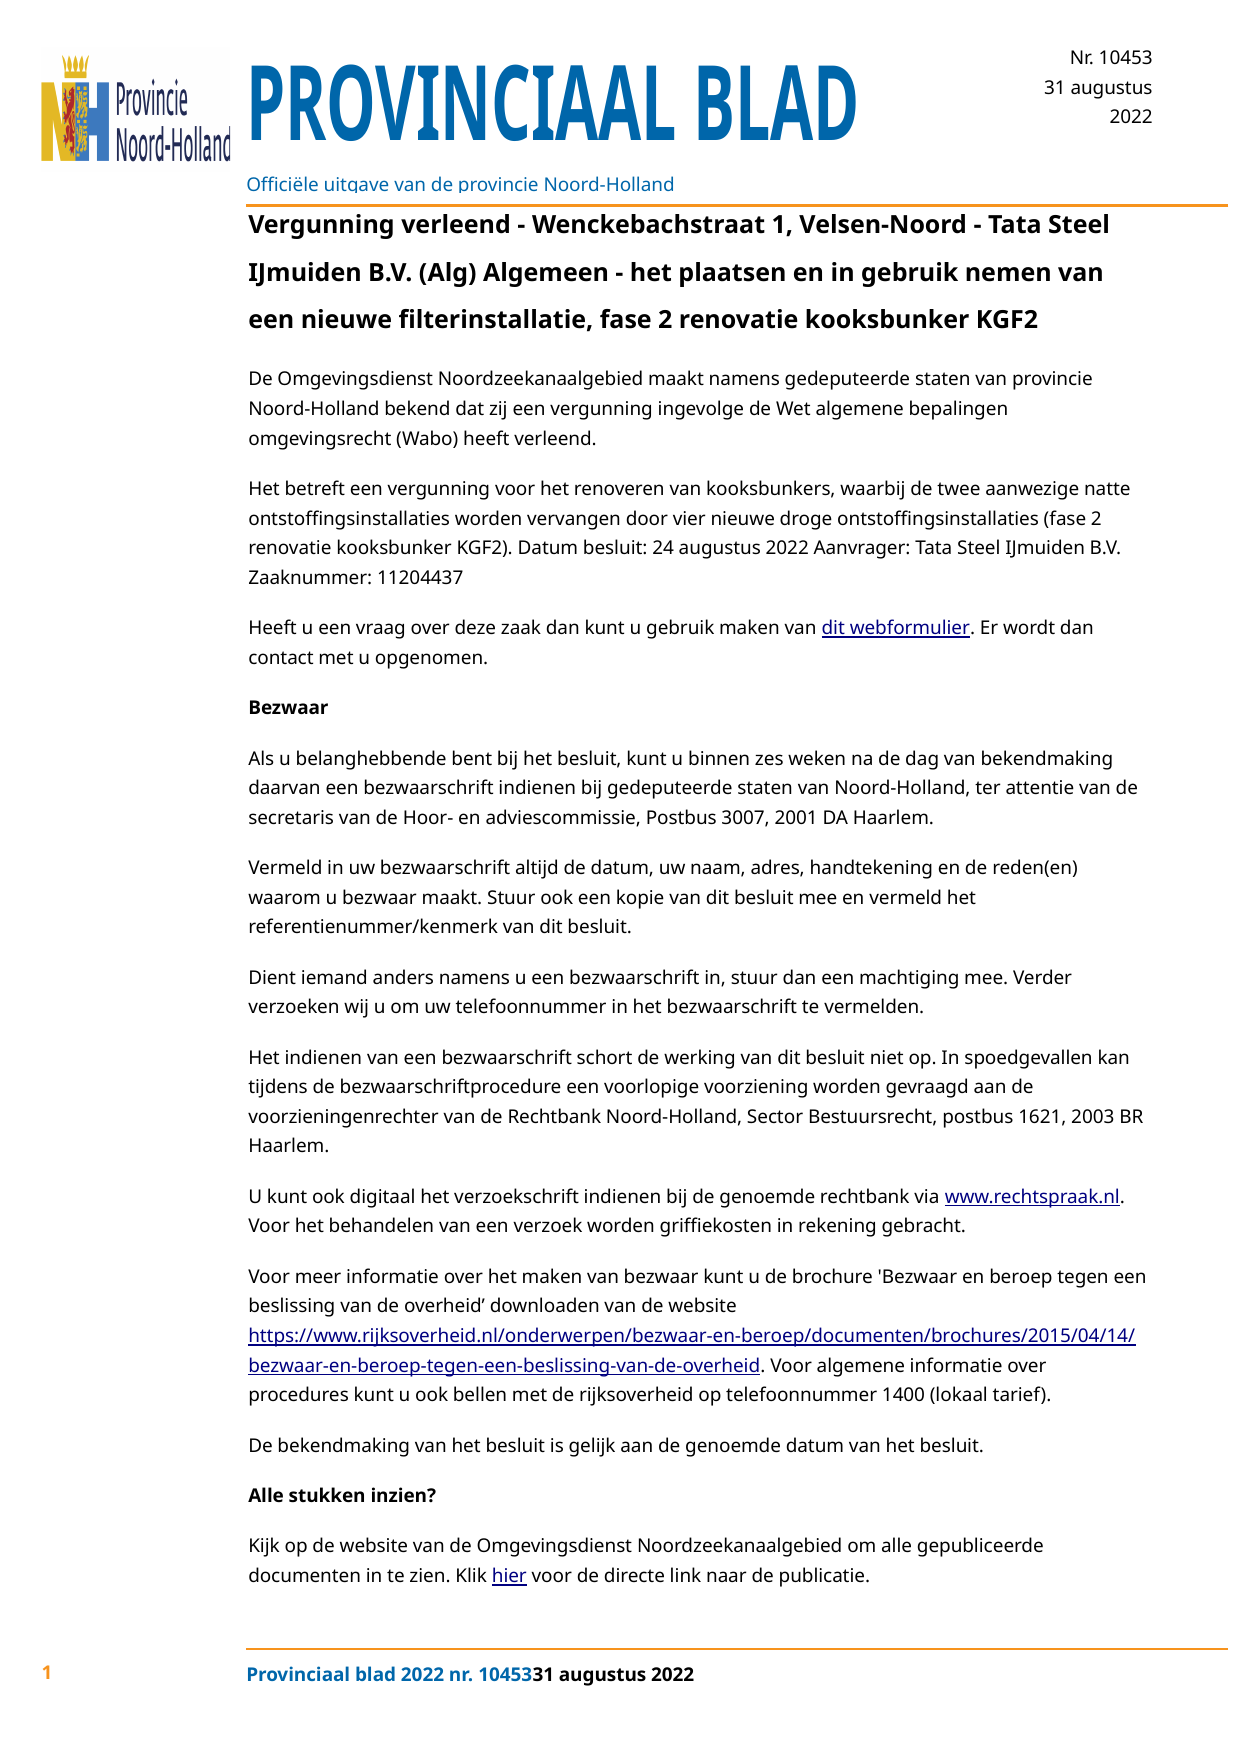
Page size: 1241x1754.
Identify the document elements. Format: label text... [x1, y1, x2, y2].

text Vermeld in uw bezwaarschrift altijd de datum, uw naam, adres, handtekening en de reden(en) waarom u bezwaar maakt. Stuur ook een kopie van dit besluit mee en vermeld het referentienummer/kenmerk van dit besluit. [248, 854, 1152, 939]
text U kunt ook digitaal het verzoekschrift indienen bij de genoemde rechtbank via www.rechtspraak.nl. Voor het behandelen van een verzoek worden griffiekosten in rekening gebracht. [248, 1183, 1152, 1238]
text Het indienen van een bezwaarschrift schort de werking van dit besluit niet op. In spoedgevallen kan tijdens de bezwaarschriftprocedure een voorlopige voorziening worden gevraagd aan de voorzieningenrechter van de Rechtbank Noord-Holland, Sector Bestuursrecht, postbus 1621, 2003 BR Haarlem. [248, 1044, 1152, 1158]
text Bezwaar [248, 694, 1152, 720]
text Kijk op de website van de Omgevingsdienst Noordzeekanaalgebied om alle gepubliceerde documenten in te zien. Klik hier voor de directe link naar de publicatie. [248, 1533, 1152, 1588]
text De Omgevingsdienst Noordzeekanaalgebied maakt namens gedeputeerde staten van provincie Noord-Holland bekend dat zij een vergunning ingevolge de Wet algemene bepalingen omgevingsrecht (Wabo) heeft verleend. [248, 366, 1152, 450]
text Als u belanghebbende bent bij het besluit, kunt u binnen zes weken na de dag van bekendmaking daarvan een bezwaarschrift indienen bij gedeputeerde staten van Noord-Holland, ter attentie van de secretaris van de Hoor- en adviescommissie, Postbus 3007, 2001 DA Haarlem. [248, 745, 1152, 829]
text Dient iemand anders namens u een bezwaarschrift in, stuur dan een machtiging mee. Verder verzoeken wij u om uw telefoonnummer in het bezwaarschrift te vermelden. [248, 964, 1152, 1019]
text Heeft u een vraag over deze zaak dan kunt u gebruik maken van dit webformulier. Er wordt dan contact met u opgenomen. [248, 614, 1152, 669]
text Het betreft een vergunning voor het renoveren van kooksbunkers, waarbij de twee aanwezige natte ontstoffingsinstallaties worden vervangen door vier nieuwe droge ontstoffingsinstallaties (fase 2 renovatie kooksbunker KGF2). Datum besluit: 24 augustus 2022 Aanvrager: Tata Steel IJmuiden B.V. Zaaknummer: 11204437 [248, 475, 1152, 589]
text Alle stukken inzien? [248, 1482, 1152, 1508]
text De bekendmaking van het besluit is gelijk aan de genoemde datum van het besluit. [248, 1432, 1152, 1457]
text Voor meer informatie over het maken van bezwaar kunt u de brochure 'Bezwaar en beroep tegen een beslissing van de overheid’ downloaden van de website https://www.rijksoverheid.nl/onderwerpen/bezwaar-en-beroep/documenten/brochures/2015/04/14/bezwaar-en-beroep-tegen-een-beslissing-van-de-overheid. Voor algemene informatie over procedures kunt u ook bellen met de rijksoverheid op telefoonnummer 1400 (lokaal tarief). [248, 1263, 1152, 1407]
text Vergunning verleend - Wenckebachstraat 1, Velsen-Noord - Tata Steel IJmuiden B.V. (Alg) Algemeen - het plaatsen en in gebruik nemen van een nieuwe filterinstallatie, fase 2 renovatie kooksbunker KGF2 [248, 207, 1152, 336]
picture [41, 47, 231, 172]
